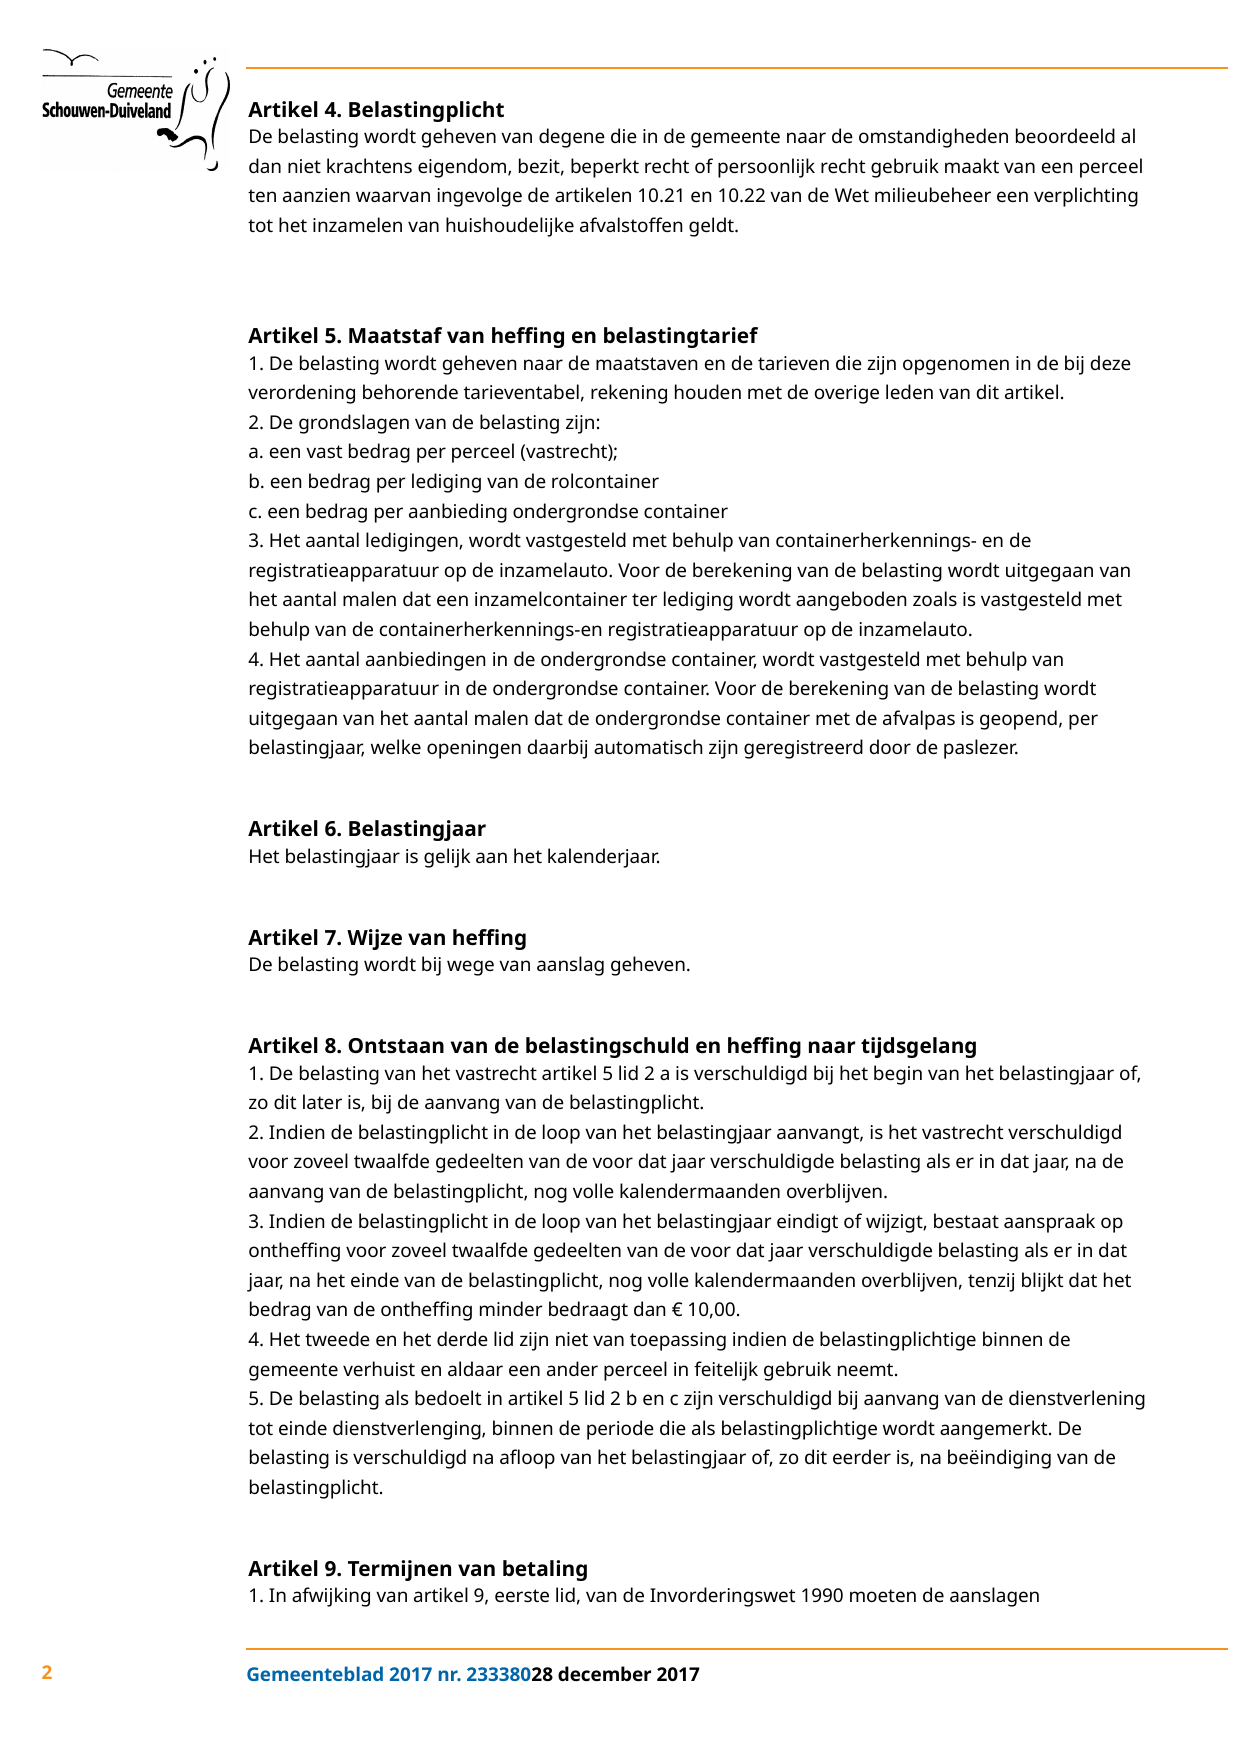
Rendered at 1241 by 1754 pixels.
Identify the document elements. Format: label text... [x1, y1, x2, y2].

text 2. Indien de belastingplicht in de loop van het belastingjaar aanvangt, is het vastrecht verschuldigd voor zoveel twaalfde gedeelten van de voor dat jaar verschuldigde belasting als er in dat jaar, na de aanvang van de belastingplicht, nog volle kalendermaanden overblijven. [248, 1119, 1152, 1204]
text Het belastingjaar is gelijk aan het kalenderjaar. [248, 843, 1152, 869]
text Artikel 9. Termijnen van betaling [248, 1554, 1152, 1582]
text 1. De belasting wordt geheven naar de maatstaven en de tarieven die zijn opgenomen in de bij deze verordening behorende tarieventabel, rekening houden met de overige leden van dit artikel. [248, 350, 1152, 405]
picture [41, 47, 231, 172]
text c. een bedrag per aanbieding ondergrondse container [248, 498, 1152, 524]
text Artikel 5. Maatstaf van heffing en belastingtarief [248, 322, 1152, 350]
text 4. Het aantal aanbiedingen in de ondergrondse container, wordt vastgesteld met behulp van registratieapparatuur in de ondergrondse container. Voor de berekening van de belasting wordt uitgegaan van het aantal malen dat de ondergrondse container met de afvalpas is geopend, per belastingjaar, welke openingen daarbij automatisch zijn geregistreerd door de paslezer. [248, 646, 1152, 760]
text De belasting wordt bij wege van aanslag geheven. [248, 951, 1152, 977]
text 1. De belasting van het vastrecht artikel 5 lid 2 a is verschuldigd bij het begin van het belastingjaar of, zo dit later is, bij de aanvang van de belastingplicht. [248, 1060, 1152, 1115]
text 5. De belasting als bedoelt in artikel 5 lid 2 b en c zijn verschuldigd bij aanvang van de dienstverlening tot einde dienstverlenging, binnen de periode die als belastingplichtige wordt aangemerkt. De belasting is verschuldigd na afloop van het belastingjaar of, zo dit eerder is, na beëindiging van de belastingplicht. [248, 1385, 1152, 1500]
text 1. In afwijking van artikel 9, eerste lid, van de Invorderingswet 1990 moeten de aanslagen [248, 1582, 1152, 1608]
text Artikel 6. Belastingjaar [248, 814, 1152, 843]
text Artikel 4. Belastingplicht [248, 95, 1152, 123]
text De belasting wordt geheven van degene die in de gemeente naar de omstandigheden beoordeeld al dan niet krachtens eigendom, bezit, beperkt recht of persoonlijk recht gebruik maakt van een perceel ten aanzien waarvan ingevolge de artikelen 10.21 en 10.22 van de Wet milieubeheer een verplichting tot het inzamelen van huishoudelijke afvalstoffen geldt. [248, 123, 1152, 238]
text 3. Indien de belastingplicht in de loop van het belastingjaar eindigt of wijzigt, bestaat aanspraak op ontheffing voor zoveel twaalfde gedeelten van de voor dat jaar verschuldigde belasting als er in dat jaar, na het einde van de belastingplicht, nog volle kalendermaanden overblijven, tenzij blijkt dat het bedrag van de ontheffing minder bedraagt dan € 10,00. [248, 1208, 1152, 1322]
text Artikel 8. Ontstaan van de belastingschuld en heffing naar tijdsgelang [248, 1031, 1152, 1060]
text b. een bedrag per lediging van de rolcontainer [248, 468, 1152, 494]
text a. een vast bedrag per perceel (vastrecht); [248, 439, 1152, 464]
text 2. De grondslagen van de belasting zijn: [248, 409, 1152, 435]
text Artikel 7. Wijze van heffing [248, 923, 1152, 951]
text 3. Het aantal ledigingen, wordt vastgesteld met behulp van containerherkennings- en de registratieapparatuur op de inzamelauto. Voor de berekening van de belasting wordt uitgegaan van het aantal malen dat een inzamelcontainer ter lediging wordt aangeboden zoals is vastgesteld met behulp van de containerherkennings-en registratieapparatuur op de inzamelauto. [248, 527, 1152, 642]
text 4. Het tweede en het derde lid zijn niet van toepassing indien de belastingplichtige binnen de gemeente verhuist en aldaar een ander perceel in feitelijk gebruik neemt. [248, 1326, 1152, 1381]
